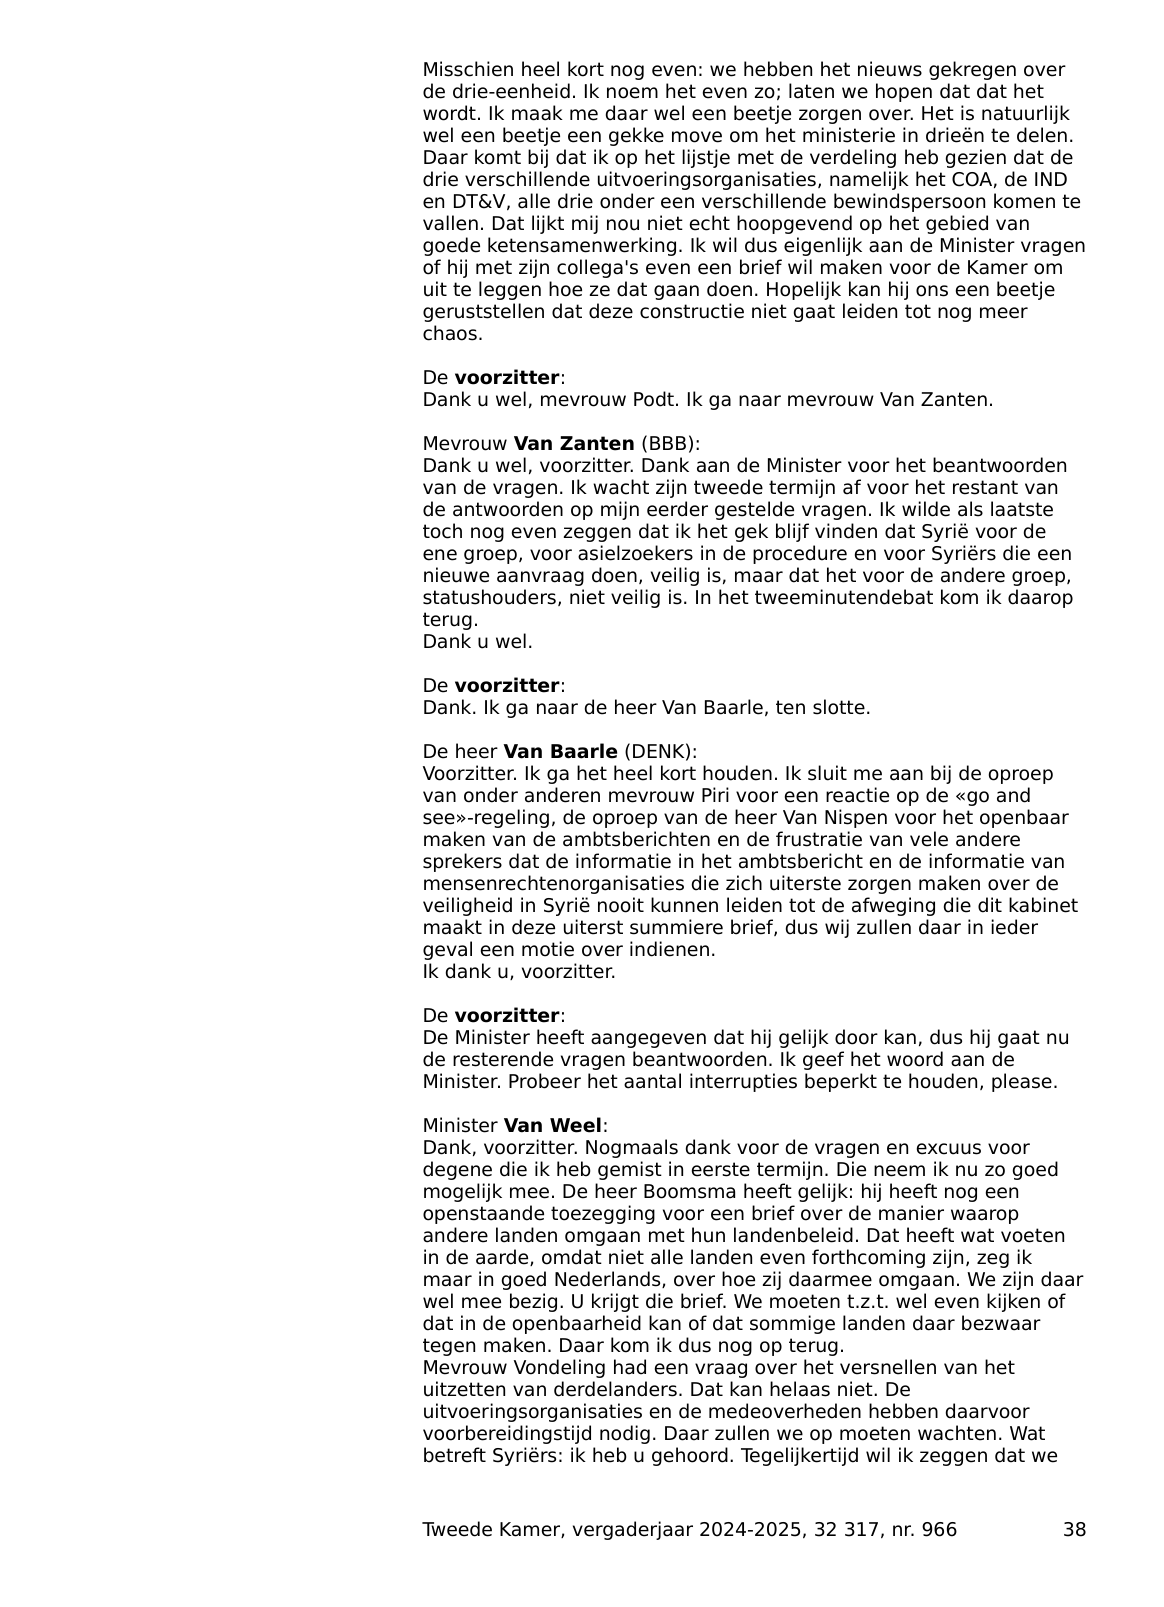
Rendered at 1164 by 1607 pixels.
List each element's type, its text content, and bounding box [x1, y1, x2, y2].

text Dank, voorzitter. Nogmaals dank voor de vragen en excuus voor degene die ik heb gemist in eerste termijn. Die neem ik nu zo goed mogelijk mee. De heer Boomsma heeft gelijk: hij heeft nog een openstaande toezegging voor een brief over de manier waarop andere landen omgaan met hun landenbeleid. Dat heeft wat voeten in de aarde, omdat niet alle landen even forthcoming zijn, zeg ik maar in goed Nederlands, over hoe zij daarmee omgaan. We zijn daar wel mee bezig. U krijgt die brief. We moeten t.z.t. wel even kijken of dat in de openbaarheid kan of dat sommige landen daar bezwaar tegen maken. Daar kom ik dus nog op terug. [422, 1137, 1087, 1357]
text Minister Van Weel: [422, 1115, 1087, 1137]
text Mevrouw Vondeling had een vraag over het versnellen van het uitzetten van derdelanders. Dat kan helaas niet. De uitvoeringsorganisaties en de medeoverheden hebben daarvoor voorbereidingstijd nodig. Daar zullen we op moeten wachten. Wat betreft Syriërs: ik heb u gehoord. Tegelijkertijd wil ik zeggen dat we [422, 1357, 1087, 1467]
text Ik dank u, voorzitter. [422, 961, 1087, 983]
text De heer Van Baarle (DENK): [422, 741, 1087, 763]
text Dank. Ik ga naar de heer Van Baarle, ten slotte. [422, 697, 1087, 719]
text Mevrouw Van Zanten (BBB): [422, 433, 1087, 455]
text Dank u wel. [422, 631, 1087, 653]
text De voorzitter: [422, 675, 1087, 697]
text De voorzitter: [422, 1005, 1087, 1027]
text De voorzitter: [422, 367, 1087, 389]
text Voorzitter. Ik ga het heel kort houden. Ik sluit me aan bij de oproep van onder anderen mevrouw Piri voor een reactie op de «go and see»-regeling, de oproep van de heer Van Nispen voor het openbaar maken van de ambtsberichten en de frustratie van vele andere sprekers dat de informatie in het ambtsbericht en de informatie van mensenrechtenorganisaties die zich uiterste zorgen maken over de veiligheid in Syrië nooit kunnen leiden tot de afweging die dit kabinet maakt in deze uiterst summiere brief, dus wij zullen daar in ieder geval een motie over indienen. [422, 763, 1087, 961]
text Dank u wel, mevrouw Podt. Ik ga naar mevrouw Van Zanten. [422, 389, 1087, 411]
text Misschien heel kort nog even: we hebben het nieuws gekregen over de drie-eenheid. Ik noem het even zo; laten we hopen dat dat het wordt. Ik maak me daar wel een beetje zorgen over. Het is natuurlijk wel een beetje een gekke move om het ministerie in drieën te delen. Daar komt bij dat ik op het lijstje met de verdeling heb gezien dat de drie verschillende uitvoeringsorganisaties, namelijk het COA, de IND en DT&V, alle drie onder een verschillende bewindspersoon komen te vallen. Dat lijkt mij nou niet echt hoopgevend op het gebied van goede ketensamenwerking. Ik wil dus eigenlijk aan de Minister vragen of hij met zijn collega's even een brief wil maken voor de Kamer om uit te leggen hoe ze dat gaan doen. Hopelijk kan hij ons een beetje geruststellen dat deze constructie niet gaat leiden tot nog meer chaos. [422, 59, 1087, 345]
text De Minister heeft aangegeven dat hij gelijk door kan, dus hij gaat nu de resterende vragen beantwoorden. Ik geef het woord aan de Minister. Probeer het aantal interrupties beperkt te houden, please. [422, 1027, 1087, 1093]
text Dank u wel, voorzitter. Dank aan de Minister voor het beantwoorden van de vragen. Ik wacht zijn tweede termijn af voor het restant van de antwoorden op mijn eerder gestelde vragen. Ik wilde als laatste toch nog even zeggen dat ik het gek blijf vinden dat Syrië voor de ene groep, voor asielzoekers in de procedure en voor Syriërs die een nieuwe aanvraag doen, veilig is, maar dat het voor de andere groep, statushouders, niet veilig is. In het tweeminutendebat kom ik daarop terug. [422, 455, 1087, 631]
